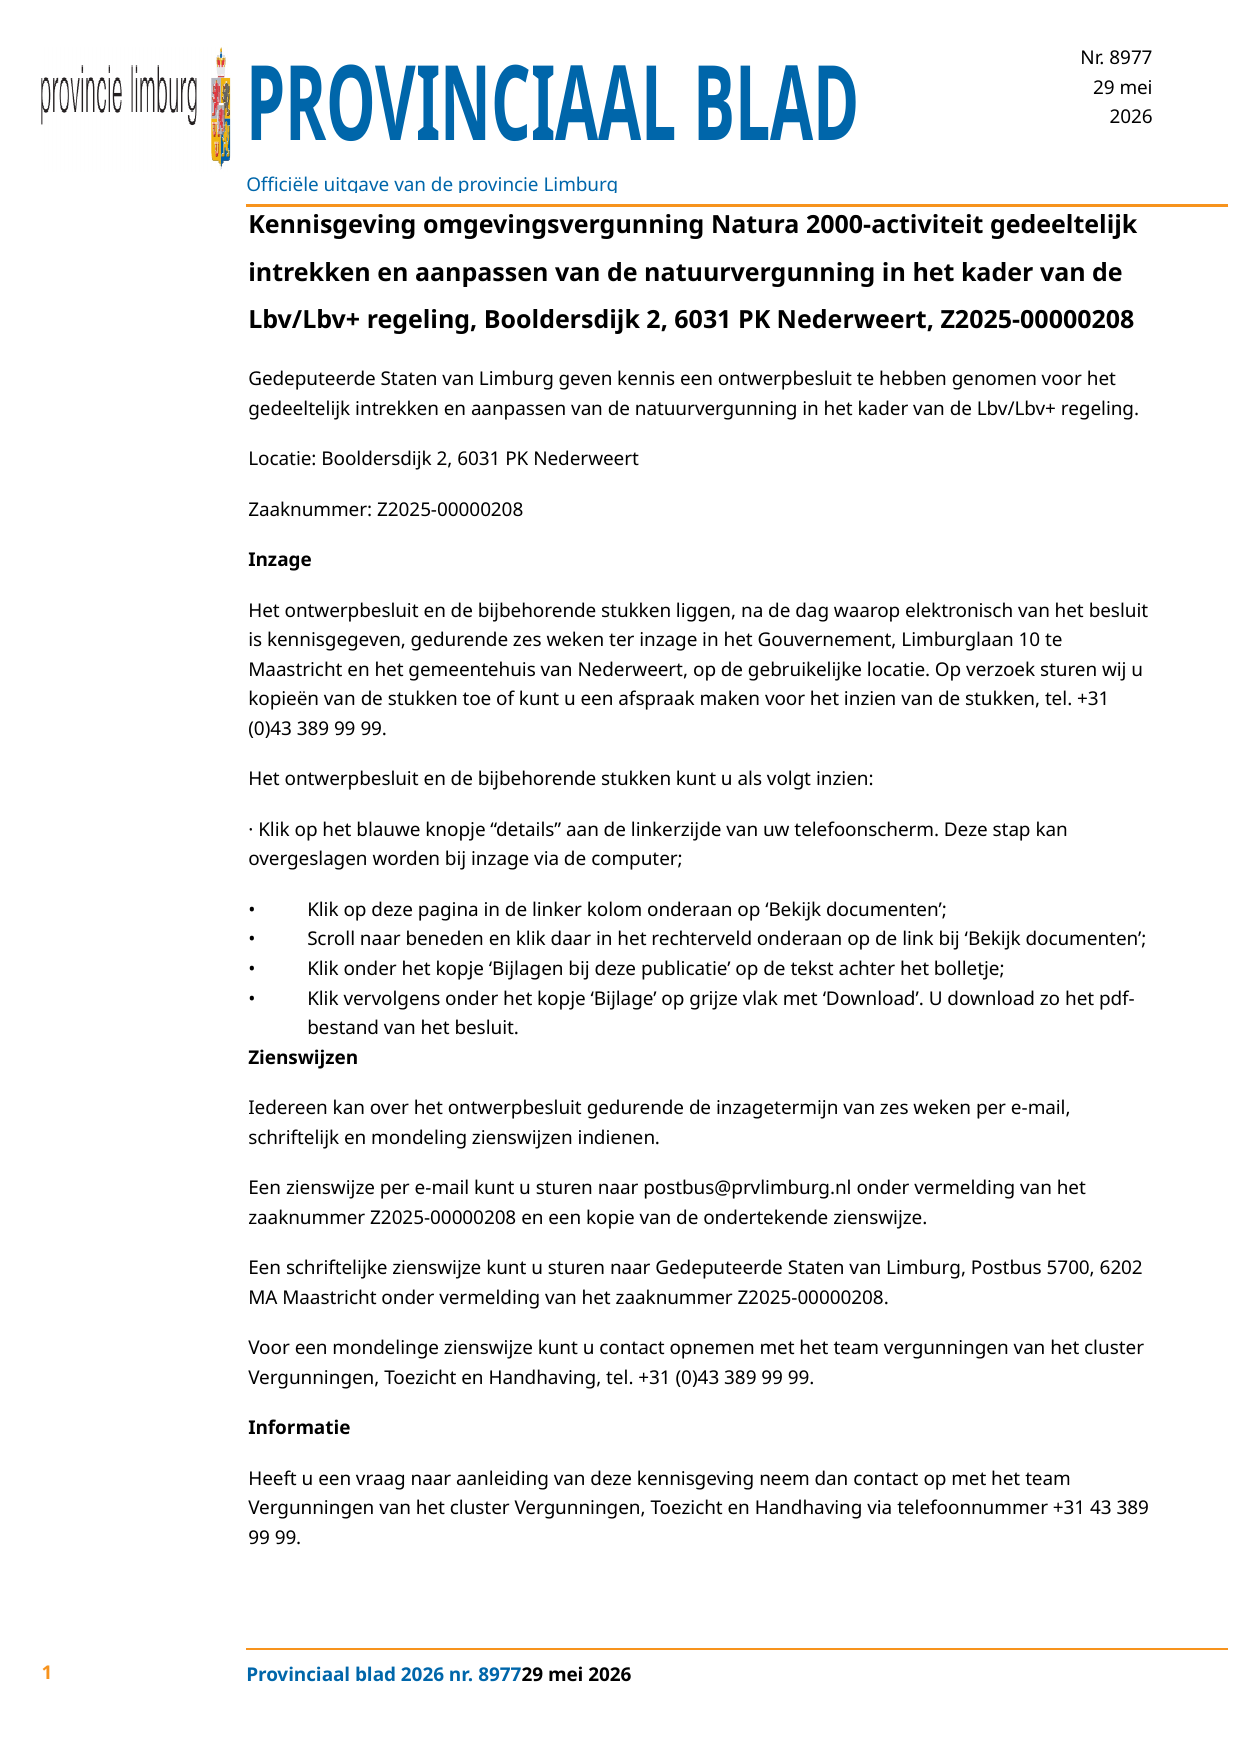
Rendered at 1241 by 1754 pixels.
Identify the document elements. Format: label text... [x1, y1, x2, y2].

text Kennisgeving omgevingsvergunning Natura 2000-activiteit gedeeltelijk intrekken en aanpassen van de natuurvergunning in het kader van de Lbv/Lbv+ regeling, Booldersdijk 2, 6031 PK Nederweert, Z2025-00000208 [248, 207, 1152, 336]
text Gedeputeerde Staten van Limburg geven kennis een ontwerpbesluit te hebben genomen voor het gedeeltelijk intrekken en aanpassen van de natuurvergunning in het kader van de Lbv/Lbv+ regeling. [248, 366, 1152, 421]
text Heeft u een vraag naar aanleiding van deze kennisgeving neem dan contact op met het team Vergunningen van het cluster Vergunningen, Toezicht en Handhaving via telefoonnummer +31 43 389 99 99. [248, 1465, 1152, 1549]
text Inzage [248, 546, 1152, 572]
text Iedereen kan over het ontwerpbesluit gedurende de inzagetermijn van zes weken per e-mail, schriftelijk en mondeling zienswijzen indienen. [248, 1094, 1152, 1149]
text Zienswijzen [248, 1044, 1152, 1069]
list Klik op deze pagina in de linker kolom onderaan op ‘Bekijk documenten’; [248, 896, 1152, 922]
text Informatie [248, 1414, 1152, 1440]
list Scroll naar beneden en klik daar in het rechterveld onderaan op de link bij ‘Bekijk documenten’; [248, 926, 1152, 951]
text Een zienswijze per e-mail kunt u sturen naar postbus@prvlimburg.nl onder vermelding van het zaaknummer Z2025-00000208 en een kopie van de ondertekende zienswijze. [248, 1174, 1152, 1229]
text Een schriftelijke zienswijze kunt u sturen naar Gedeputeerde Staten van Limburg, Postbus 5700, 6202 MA Maastricht onder vermelding van het zaaknummer Z2025-00000208. [248, 1254, 1152, 1309]
picture [41, 47, 231, 172]
text Het ontwerpbesluit en de bijbehorende stukken liggen, na de dag waarop elektronisch van het besluit is kennisgegeven, gedurende zes weken ter inzage in het Gouvernement, Limburglaan 10 te Maastricht en het gemeentehuis van Nederweert, op de gebruikelijke locatie. Op verzoek sturen wij u kopieën van de stukken toe of kunt u een afspraak maken voor het inzien van de stukken, tel. +31 (0)43 389 99 99. [248, 597, 1152, 741]
list Klik vervolgens onder het kopje ‘Bijlage’ op grijze vlak met ‘Download’. U download zo het pdf-bestand van het besluit. [248, 985, 1152, 1040]
text Zaaknummer: Z2025-00000208 [248, 496, 1152, 522]
text Locatie: Booldersdijk 2, 6031 PK Nederweert [248, 446, 1152, 471]
text Het ontwerpbesluit en de bijbehorende stukken kunt u als volgt inzien: [248, 766, 1152, 791]
list Klik onder het kopje ‘Bijlagen bij deze publicatie’ op de tekst achter het bolletje; [248, 955, 1152, 981]
text Voor een mondelinge zienswijze kunt u contact opnemen met het team vergunningen van het cluster Vergunningen, Toezicht en Handhaving, tel. +31 (0)43 389 99 99. [248, 1334, 1152, 1389]
text · Klik op het blauwe knopje “details” aan de linkerzijde van uw telefoonscherm. Deze stap kan overgeslagen worden bij inzage via de computer; [248, 816, 1152, 871]
